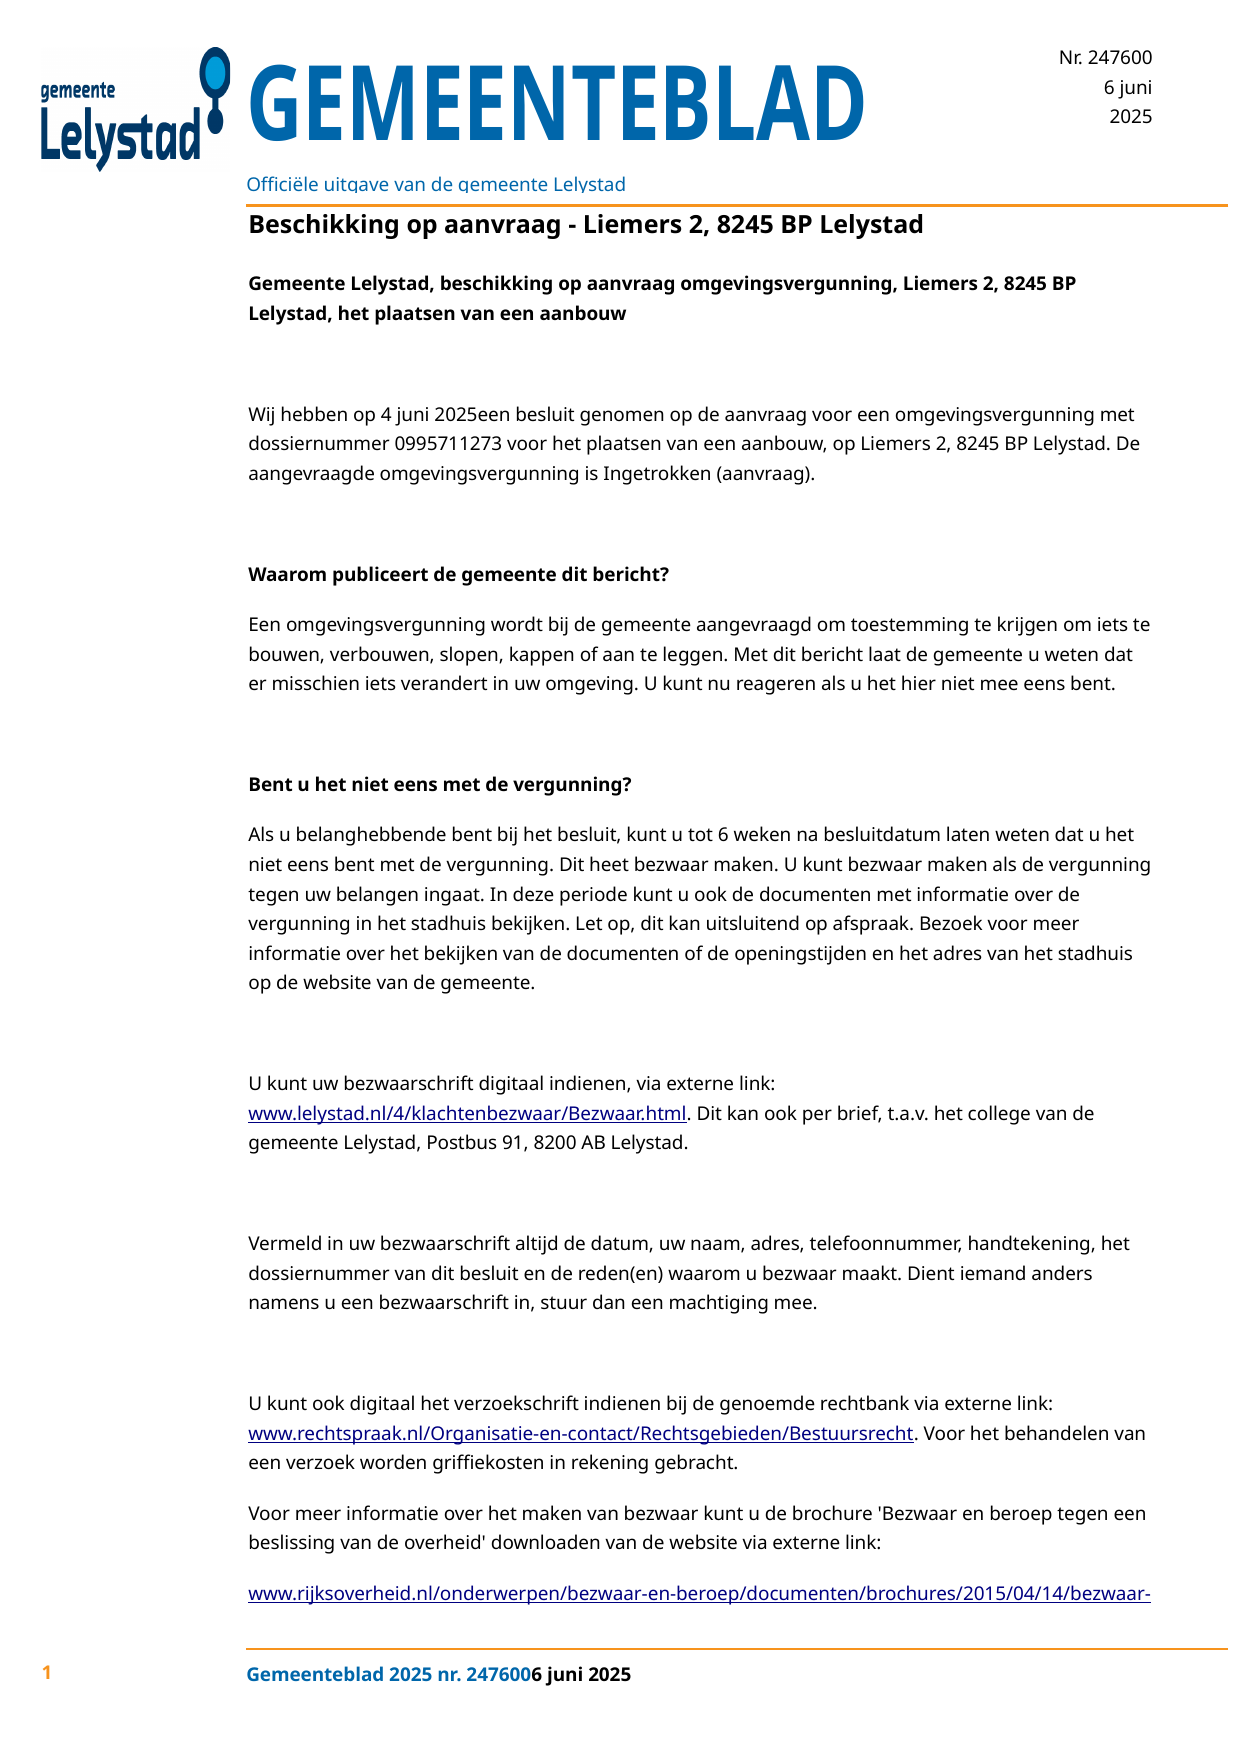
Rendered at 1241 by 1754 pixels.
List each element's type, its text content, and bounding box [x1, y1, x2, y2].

text U kunt ook digitaal het verzoekschrift indienen bij de genoemde rechtbank via externe link: www.rechtspraak.nl/Organisatie-en-contact/Rechtsgebieden/Bestuursrecht. Voor het behandelen van een verzoek worden griffiekosten in rekening gebracht. [248, 1390, 1152, 1475]
text Als u belanghebbende bent bij het besluit, kunt u tot 6 weken na besluitdatum laten weten dat u het niet eens bent met de vergunning. Dit heet bezwaar maken. U kunt bezwaar maken als de vergunning tegen uw belangen ingaat. In deze periode kunt u ook de documenten met informatie over de vergunning in het stadhuis bekijken. Let op, dit kan uitsluitend op afspraak. Bezoek voor meer informatie over het bekijken van de documenten of de openingstijden en het adres van het stadhuis op de website van de gemeente. [248, 822, 1152, 995]
text Wij hebben op 4 juni 2025een besluit genomen op de aanvraag voor een omgevingsvergunning met dossiernummer 0995711273 voor het plaatsen van een aanbouw, op Liemers 2, 8245 BP Lelystad. De aangevraagde omgevingsvergunning is Ingetrokken (aanvraag). [248, 401, 1152, 486]
text U kunt uw bezwaarschrift digitaal indienen, via externe link: www.lelystad.nl/4/klachtenbezwaar/Bezwaar.html. Dit kan ook per brief, t.a.v. het college van de gemeente Lelystad, Postbus 91, 8200 AB Lelystad. [248, 1070, 1152, 1155]
text Gemeente Lelystad, beschikking op aanvraag omgevingsvergunning, Liemers 2, 8245 BP Lelystad, het plaatsen van een aanbouw [248, 270, 1152, 326]
picture [41, 47, 231, 172]
text www.rijksoverheid.nl/onderwerpen/bezwaar-en-beroep/documenten/brochures/2015/04/14/bezwaar- [248, 1580, 1152, 1606]
text Vermeld in uw bezwaarschrift altijd de datum, uw naam, adres, telefoonnummer, handtekening, het dossiernummer van dit besluit en de reden(en) waarom u bezwaar maakt. Dient iemand anders namens u een bezwaarschrift in, stuur dan een machtiging mee. [248, 1230, 1152, 1315]
text Voor meer informatie over het maken van bezwaar kunt u de brochure 'Bezwaar en beroep tegen een beslissing van de overheid' downloaden van de website via externe link: [248, 1500, 1152, 1555]
text Beschikking op aanvraag - Liemers 2, 8245 BP Lelystad [248, 207, 1152, 241]
text Waarom publiceert de gemeente dit bericht? [248, 561, 1152, 586]
text Een omgevingsvergunning wordt bij de gemeente aangevraagd om toestemming te krijgen om iets te bouwen, verbouwen, slopen, kappen of aan te leggen. Met dit bericht laat de gemeente u weten dat er misschien iets verandert in uw omgeving. U kunt nu reageren als u het hier niet mee eens bent. [248, 611, 1152, 696]
text Bent u het niet eens met de vergunning? [248, 771, 1152, 797]
